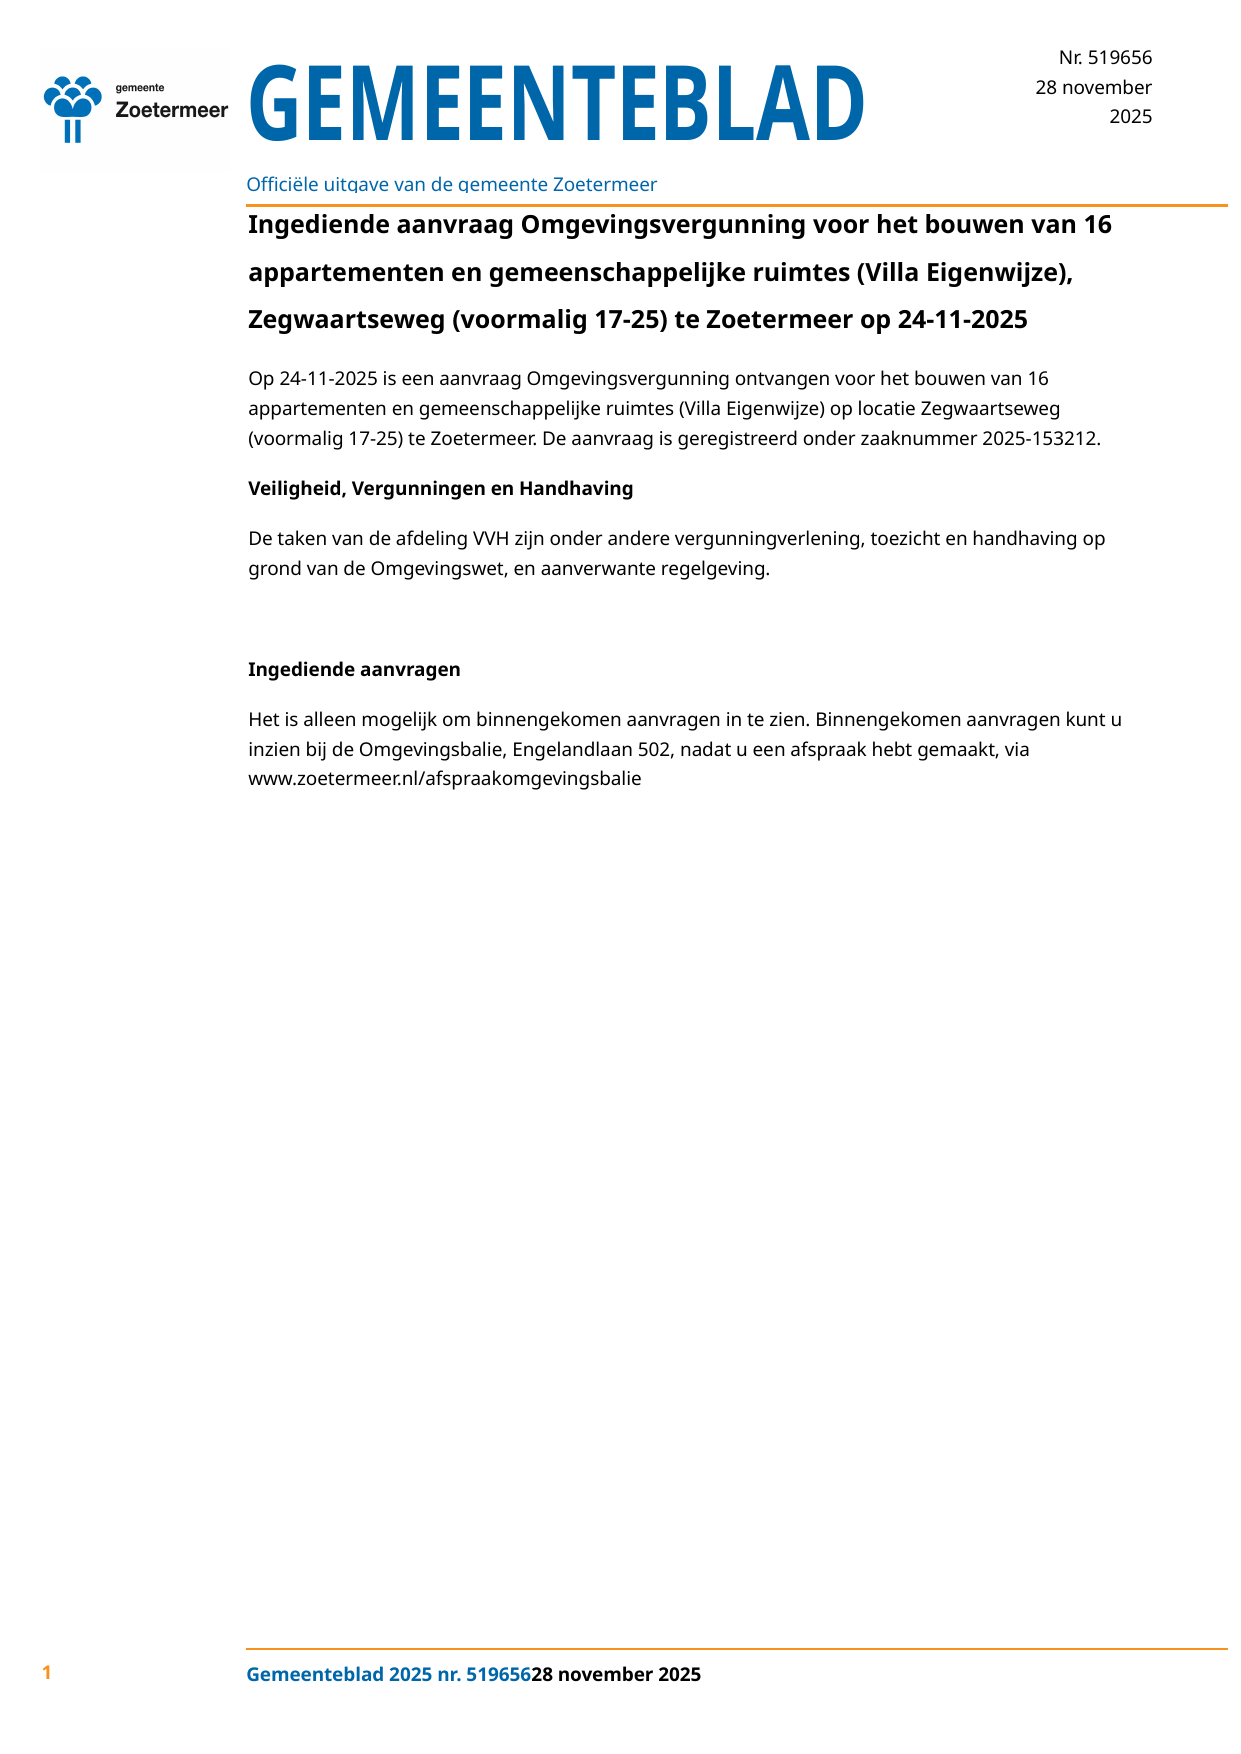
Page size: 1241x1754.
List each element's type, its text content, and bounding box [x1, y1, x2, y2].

text Ingediende aanvragen [248, 656, 1152, 682]
text De taken van de afdeling VVH zijn onder andere vergunningverlening, toezicht en handhaving op grond van de Omgevingswet, en aanverwante regelgeving. [248, 526, 1152, 581]
text Op 24-11-2025 is een aanvraag Omgevingsvergunning ontvangen voor het bouwen van 16 appartementen en gemeenschappelijke ruimtes (Villa Eigenwijze) op locatie Zegwaartseweg (voormalig 17-25) te Zoetermeer. De aanvraag is geregistreerd onder zaaknummer 2025-153212. [248, 366, 1152, 450]
text Veiligheid, Vergunningen en Handhaving [248, 475, 1152, 501]
picture [41, 47, 231, 172]
text Ingediende aanvraag Omgevingsvergunning voor het bouwen van 16 appartementen en gemeenschappelijke ruimtes (Villa Eigenwijze), Zegwaartseweg (voormalig 17-25) te Zoetermeer op 24-11-2025 [248, 207, 1152, 336]
text Het is alleen mogelijk om binnengekomen aanvragen in te zien. Binnengekomen aanvragen kunt u inzien bij de Omgevingsbalie, Engelandlaan 502, nadat u een afspraak hebt gemaakt, via www.zoetermeer.nl/afspraakomgevingsbalie [248, 706, 1152, 791]
